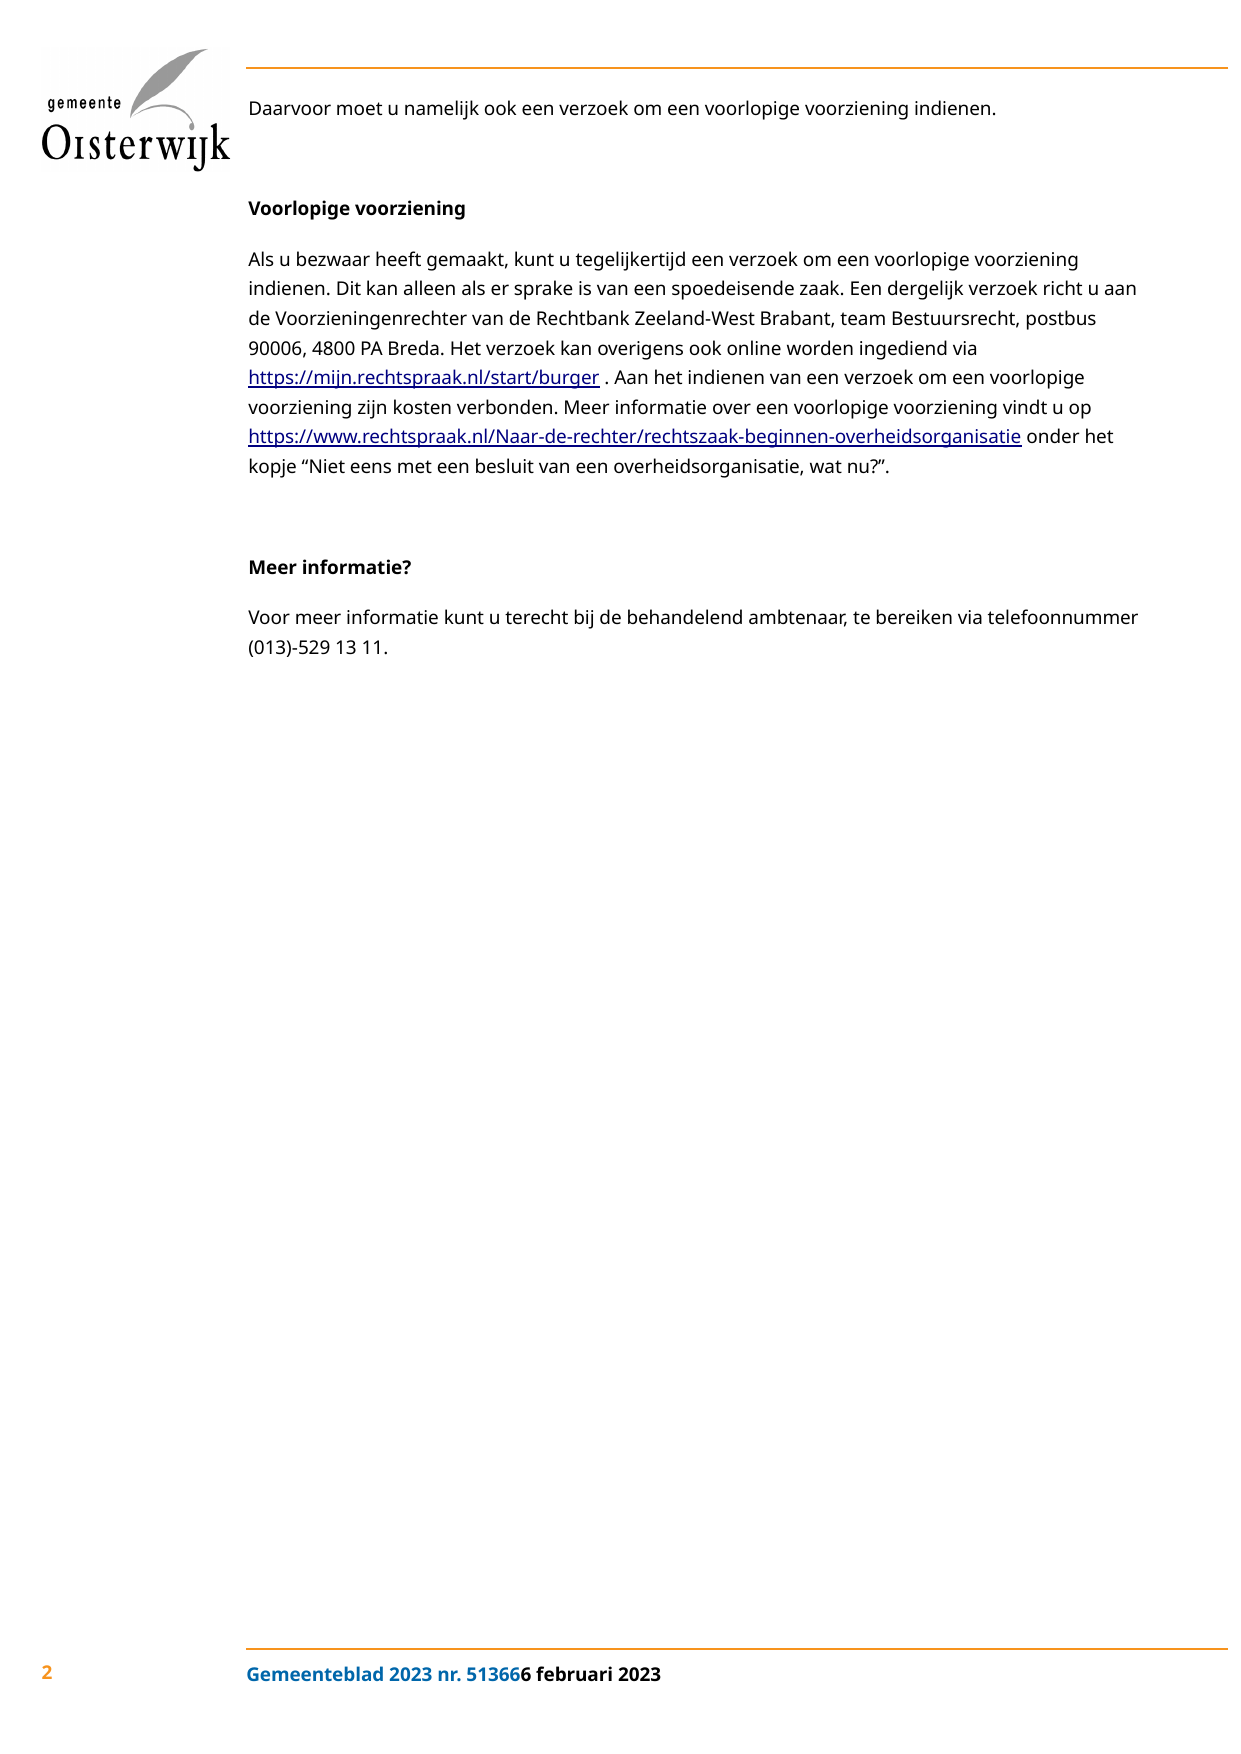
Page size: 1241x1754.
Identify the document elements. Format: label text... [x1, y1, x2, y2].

text Daarvoor moet u namelijk ook een verzoek om een voorlopige voorziening indienen. [248, 95, 1152, 121]
text Voorlopige voorziening [248, 196, 1152, 221]
text Meer informatie? [248, 554, 1152, 580]
picture [41, 47, 231, 172]
text Voor meer informatie kunt u terecht bij de behandelend ambtenaar, te bereiken via telefoonnummer (013)-529 13 11. [248, 604, 1152, 660]
text Als u bezwaar heeft gemaakt, kunt u tegelijkertijd een verzoek om een voorlopige voorziening indienen. Dit kan alleen als er sprake is van een spoedeisende zaak. Een dergelijk verzoek richt u aan de Voorzieningenrechter van de Rechtbank Zeeland-West Brabant, team Bestuursrecht, postbus 90006, 4800 PA Breda. Het verzoek kan overigens ook online worden ingediend via https://mijn.rechtspraak.nl/start/burger . Aan het indienen van een verzoek om een voorlopige voorziening zijn kosten verbonden. Meer informatie over een voorlopige voorziening vindt u op https://www.rechtspraak.nl/Naar-de-rechter/rechtszaak-beginnen-overheidsorganisatie onder het kopje “Niet eens met een besluit van een overheidsorganisatie, wat nu?”. [248, 246, 1152, 479]
